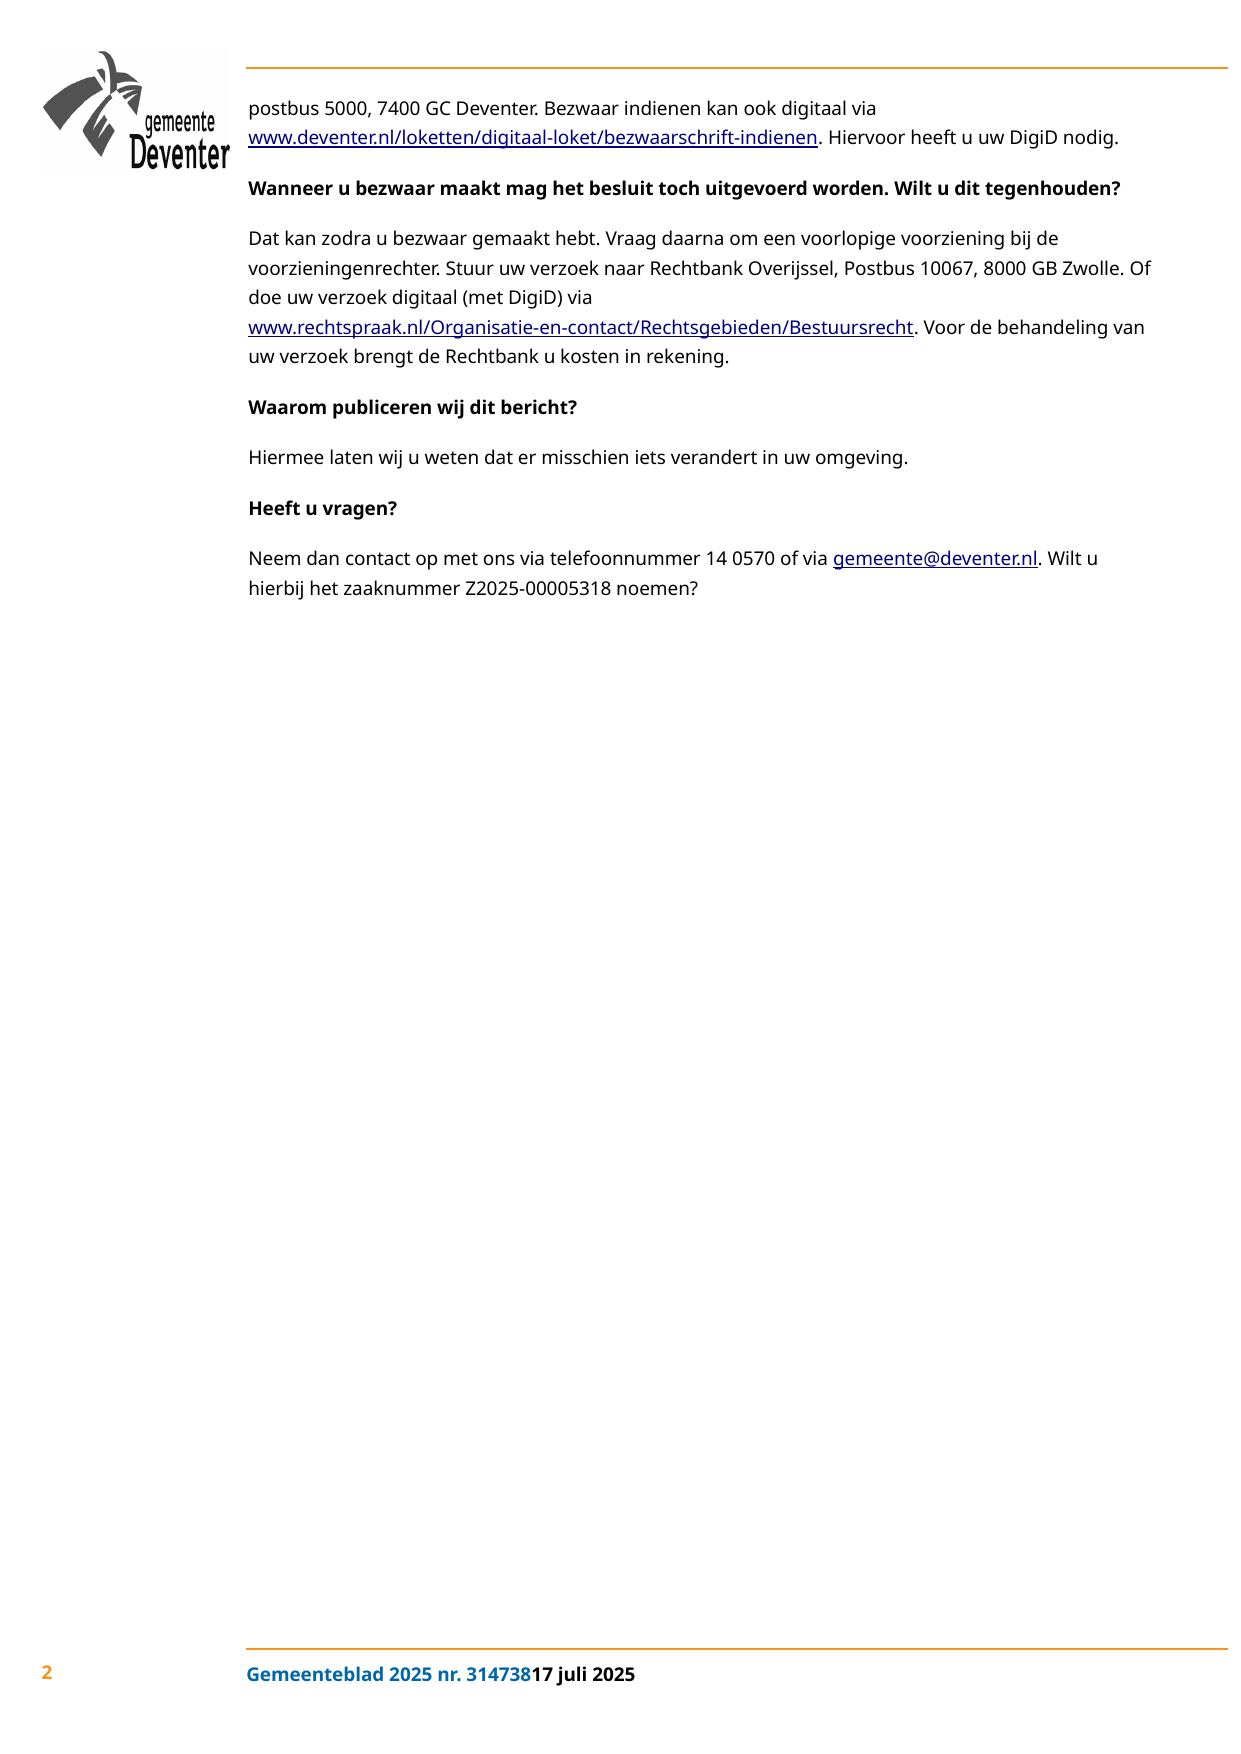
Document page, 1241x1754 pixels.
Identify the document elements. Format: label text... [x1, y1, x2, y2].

text postbus 5000, 7400 GC Deventer. Bezwaar indienen kan ook digitaal via www.deventer.nl/loketten/digitaal-loket/bezwaarschrift-indienen. Hiervoor heeft u uw DigiD nodig. [248, 95, 1152, 150]
text Waarom publiceren wij dit bericht? [248, 394, 1152, 420]
picture [41, 47, 231, 172]
text Heeft u vragen? [248, 495, 1152, 521]
text Dat kan zodra u bezwaar gemaakt hebt. Vraag daarna om een voorlopige voorziening bij de voorzieningenrechter. Stuur uw verzoek naar Rechtbank Overijssel, Postbus 10067, 8000 GB Zwolle. Of doe uw verzoek digitaal (met DigiD) via www.rechtspraak.nl/Organisatie-en-contact/Rechtsgebieden/Bestuursrecht. Voor de behandeling van uw verzoek brengt de Rechtbank u kosten in rekening. [248, 225, 1152, 369]
text Neem dan contact op met ons via telefoonnummer 14 0570 of via gemeente@deventer.nl. Wilt u hierbij het zaaknummer Z2025-00005318 noemen? [248, 545, 1152, 601]
text Wanneer u bezwaar maakt mag het besluit toch uitgevoerd worden. Wilt u dit tegenhouden? [248, 175, 1152, 201]
text Hiermee laten wij u weten dat er misschien iets verandert in uw omgeving. [248, 444, 1152, 470]
